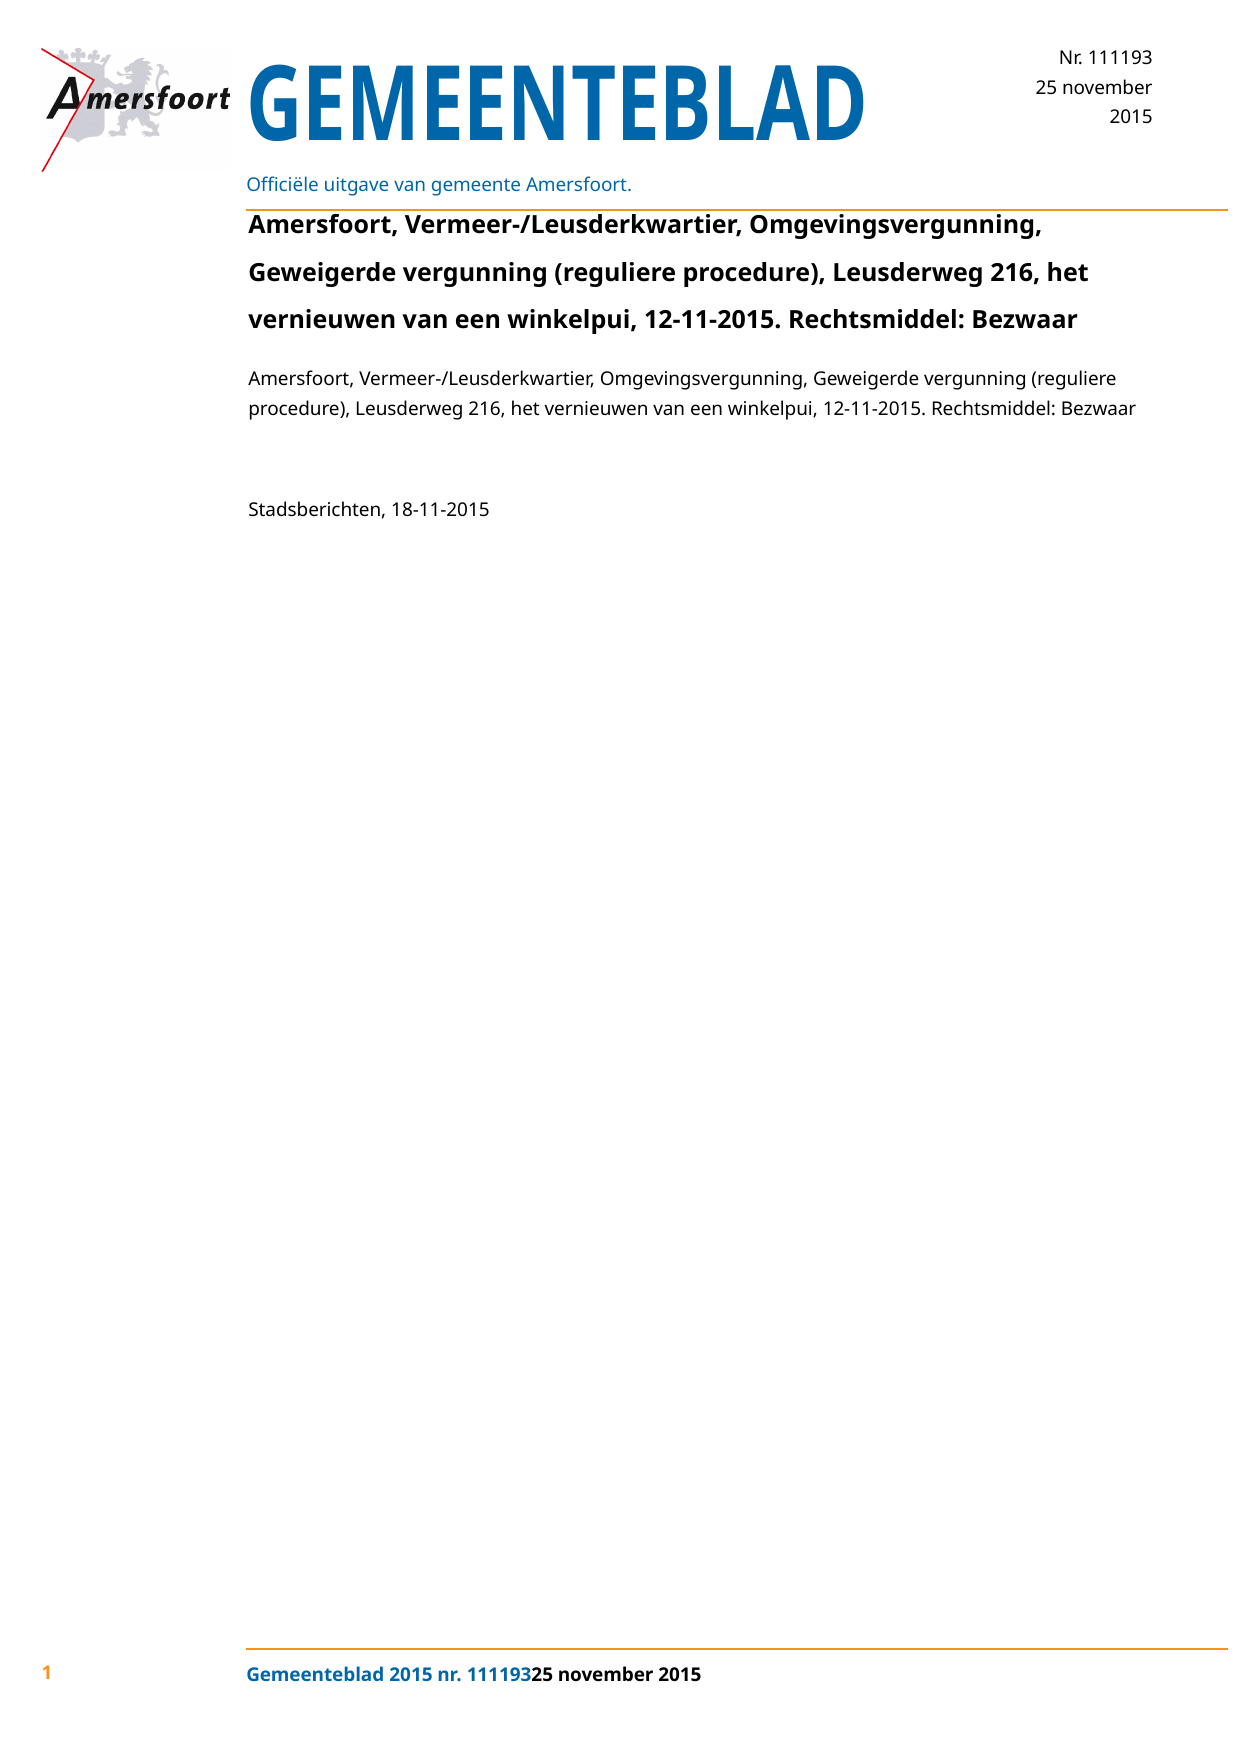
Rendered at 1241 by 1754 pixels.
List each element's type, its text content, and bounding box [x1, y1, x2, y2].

text Amersfoort, Vermeer-/Leusderkwartier, Omgevingsvergunning, Geweigerde vergunning (reguliere procedure), Leusderweg 216, het vernieuwen van een winkelpui, 12-11-2015. Rechtsmiddel: Bezwaar [248, 211, 1152, 336]
text Stadsberichten, 18-11-2015 [248, 496, 1152, 522]
picture [41, 47, 231, 172]
text Amersfoort, Vermeer-/Leusderkwartier, Omgevingsvergunning, Geweigerde vergunning (reguliere procedure), Leusderweg 216, het vernieuwen van een winkelpui, 12-11-2015. Rechtsmiddel: Bezwaar [248, 366, 1152, 421]
